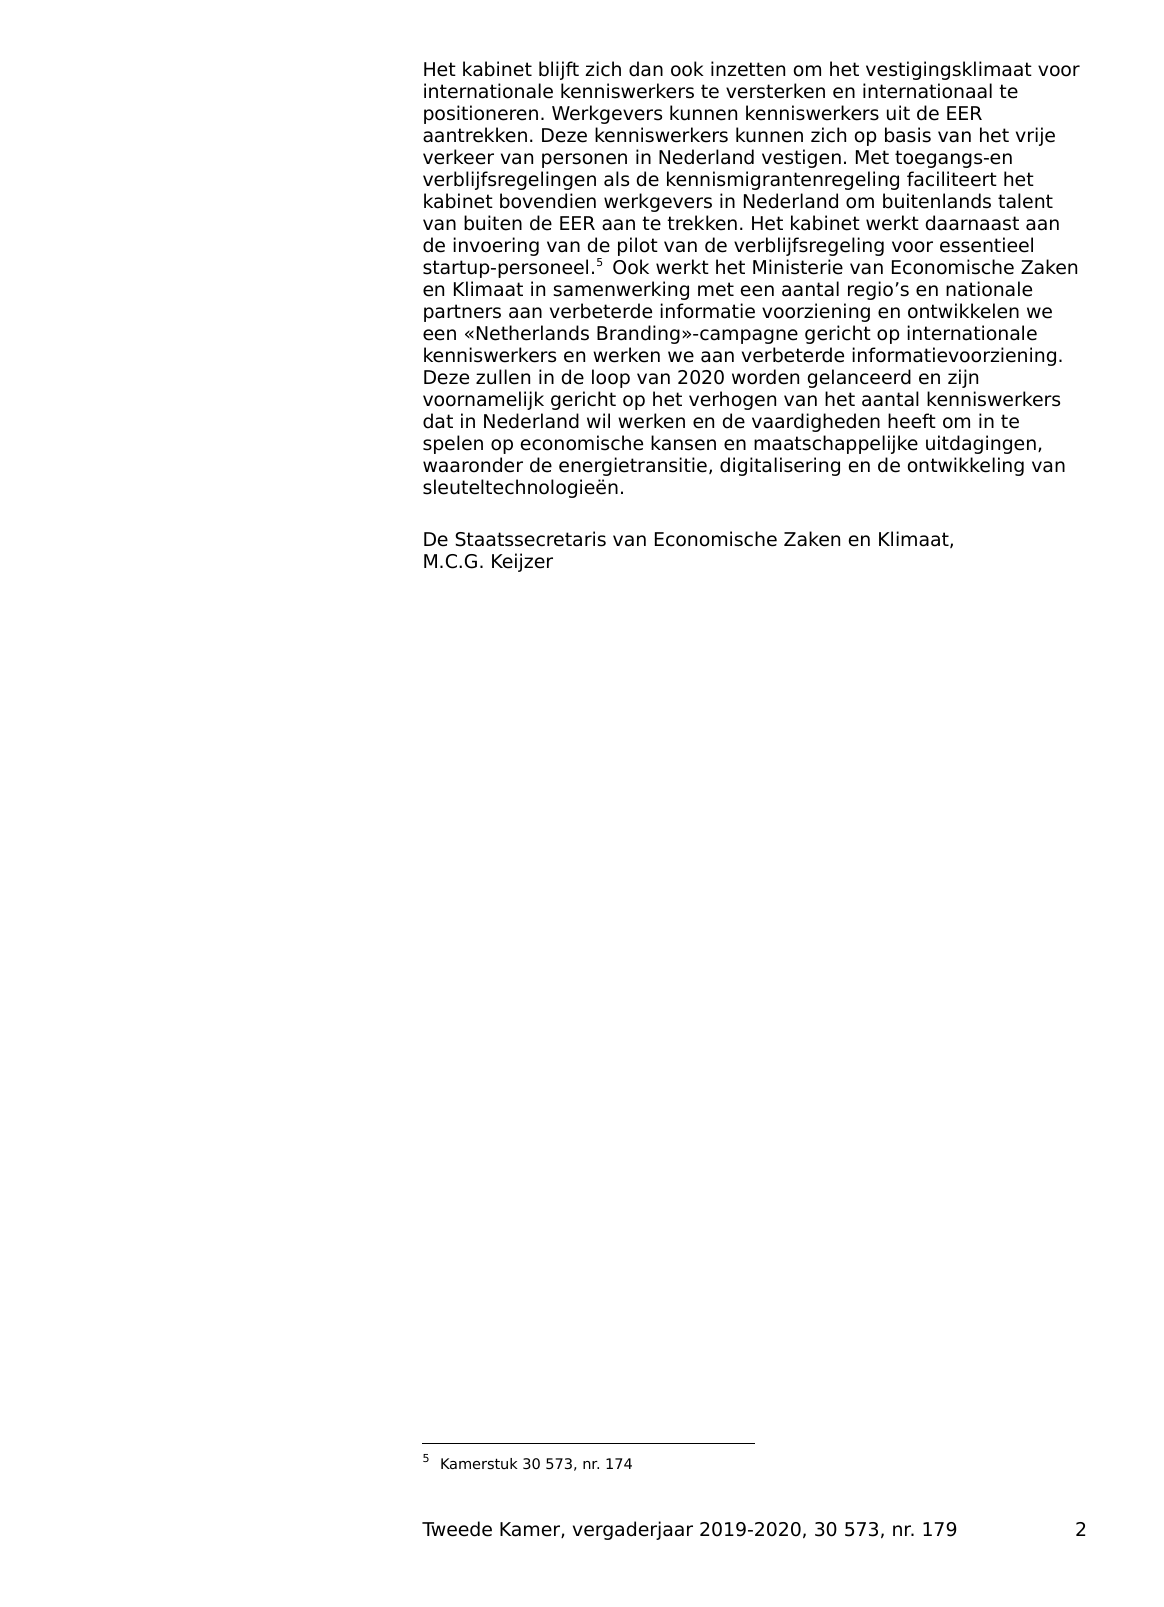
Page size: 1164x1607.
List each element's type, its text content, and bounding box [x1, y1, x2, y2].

text Kamerstuk 30 573, nr. 174 [422, 1452, 1087, 1474]
text De Staatssecretaris van Economische Zaken en Klimaat, M.C.G. Keijzer [422, 529, 1087, 573]
text Het kabinet blijft zich dan ook inzetten om het vestigingsklimaat voor internationale kenniswerkers te versterken en internationaal te positioneren. Werkgevers kunnen kenniswerkers uit de EER aantrekken. Deze kenniswerkers kunnen zich op basis van het vrije verkeer van personen in Nederland vestigen. Met toegangs-en verblijfsregelingen als de kennismigrantenregeling faciliteert het kabinet bovendien werkgevers in Nederland om buitenlands talent van buiten de EER aan te trekken. Het kabinet werkt daarnaast aan de invoering van de pilot van de verblijfsregeling voor essentieel startup-personeel. Ook werkt het Ministerie van Economische Zaken en Klimaat in samenwerking met een aantal regio’s en nationale partners aan verbeterde informatie voorziening en ontwikkelen we een «Netherlands Branding»-campagne gericht op internationale kenniswerkers en werken we aan verbeterde informatievoorziening. Deze zullen in de loop van 2020 worden gelanceerd en zijn voornamelijk gericht op het verhogen van het aantal kenniswerkers dat in Nederland wil werken en de vaardigheden heeft om in te spelen op economische kansen en maatschappelijke uitdagingen, waaronder de energietransitie, digitalisering en de ontwikkeling van sleuteltechnologieën. [422, 59, 1087, 499]
